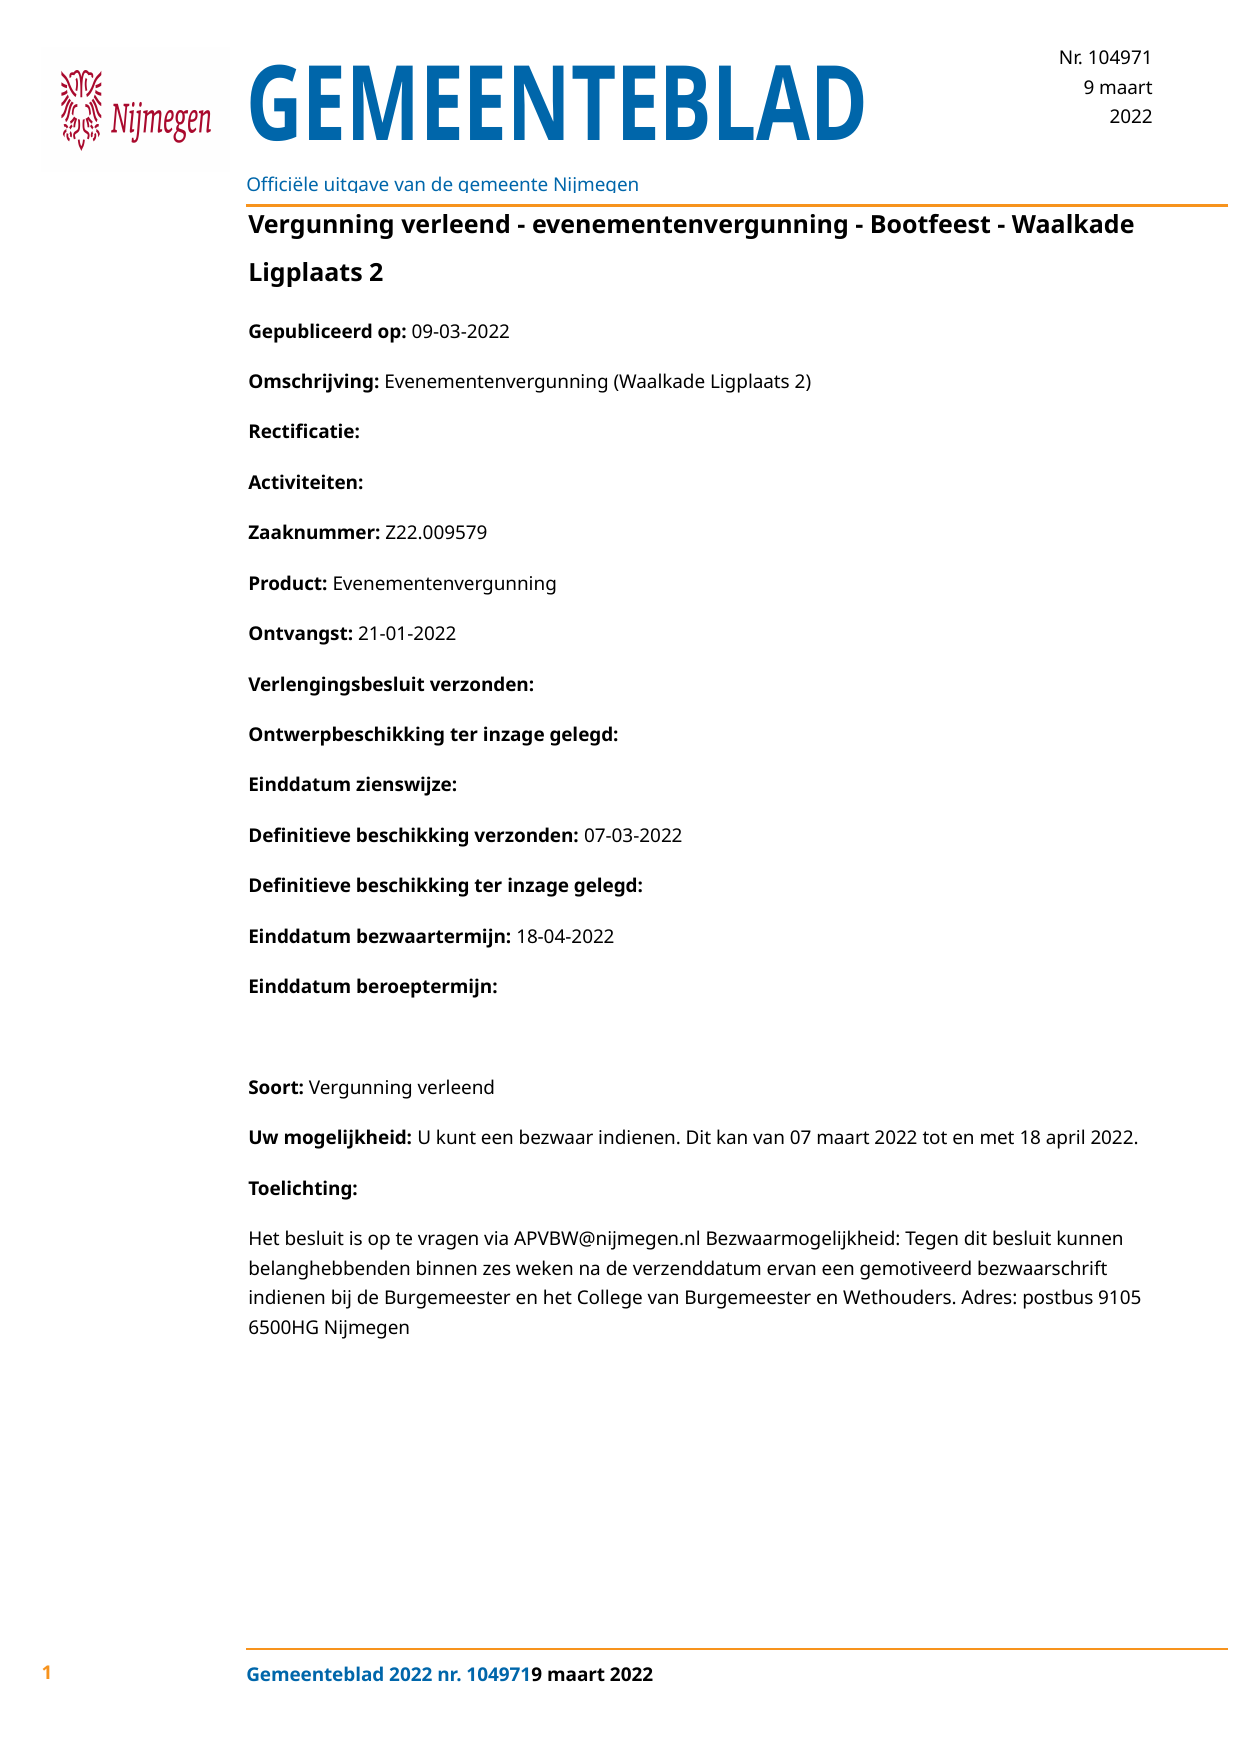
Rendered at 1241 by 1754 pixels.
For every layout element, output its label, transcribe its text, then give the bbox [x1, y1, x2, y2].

text Omschrijving: Evenementenvergunning (Waalkade Ligplaats 2) [248, 368, 1152, 394]
text Activiteiten: [248, 469, 1152, 495]
text Product: Evenementenvergunning [248, 570, 1152, 596]
text Definitieve beschikking ter inzage gelegd: [248, 872, 1152, 898]
text Het besluit is op te vragen via APVBW@nijmegen.nl Bezwaarmogelijkheid: Tegen dit besluit kunnen belanghebbenden binnen zes weken na de verzenddatum ervan een gemotiveerd bezwaarschrift indienen bij de Burgemeester en het College van Burgemeester en Wethouders. Adres: postbus 9105 6500HG Nijmegen [248, 1225, 1152, 1340]
text Uw mogelijkheid: U kunt een bezwaar indienen. Dit kan van 07 maart 2022 tot en met 18 april 2022. [248, 1124, 1152, 1150]
text Toelichting: [248, 1175, 1152, 1201]
text Ontwerpbeschikking ter inzage gelegd: [248, 721, 1152, 747]
text Gepubliceerd op: 09-03-2022 [248, 318, 1152, 344]
text Einddatum beroeptermijn: [248, 973, 1152, 999]
text Definitieve beschikking verzonden: 07-03-2022 [248, 822, 1152, 848]
text Einddatum zienswijze: [248, 772, 1152, 797]
text Einddatum bezwaartermijn: 18-04-2022 [248, 923, 1152, 949]
text Ontvangst: 21-01-2022 [248, 620, 1152, 646]
text Zaaknummer: Z22.009579 [248, 519, 1152, 545]
text Verlengingsbesluit verzonden: [248, 671, 1152, 697]
picture [41, 47, 231, 172]
text Rectificatie: [248, 419, 1152, 444]
text Vergunning verleend - evenementenvergunning - Bootfeest - Waalkade Ligplaats 2 [248, 207, 1152, 288]
text Soort: Vergunning verleend [248, 1074, 1152, 1100]
